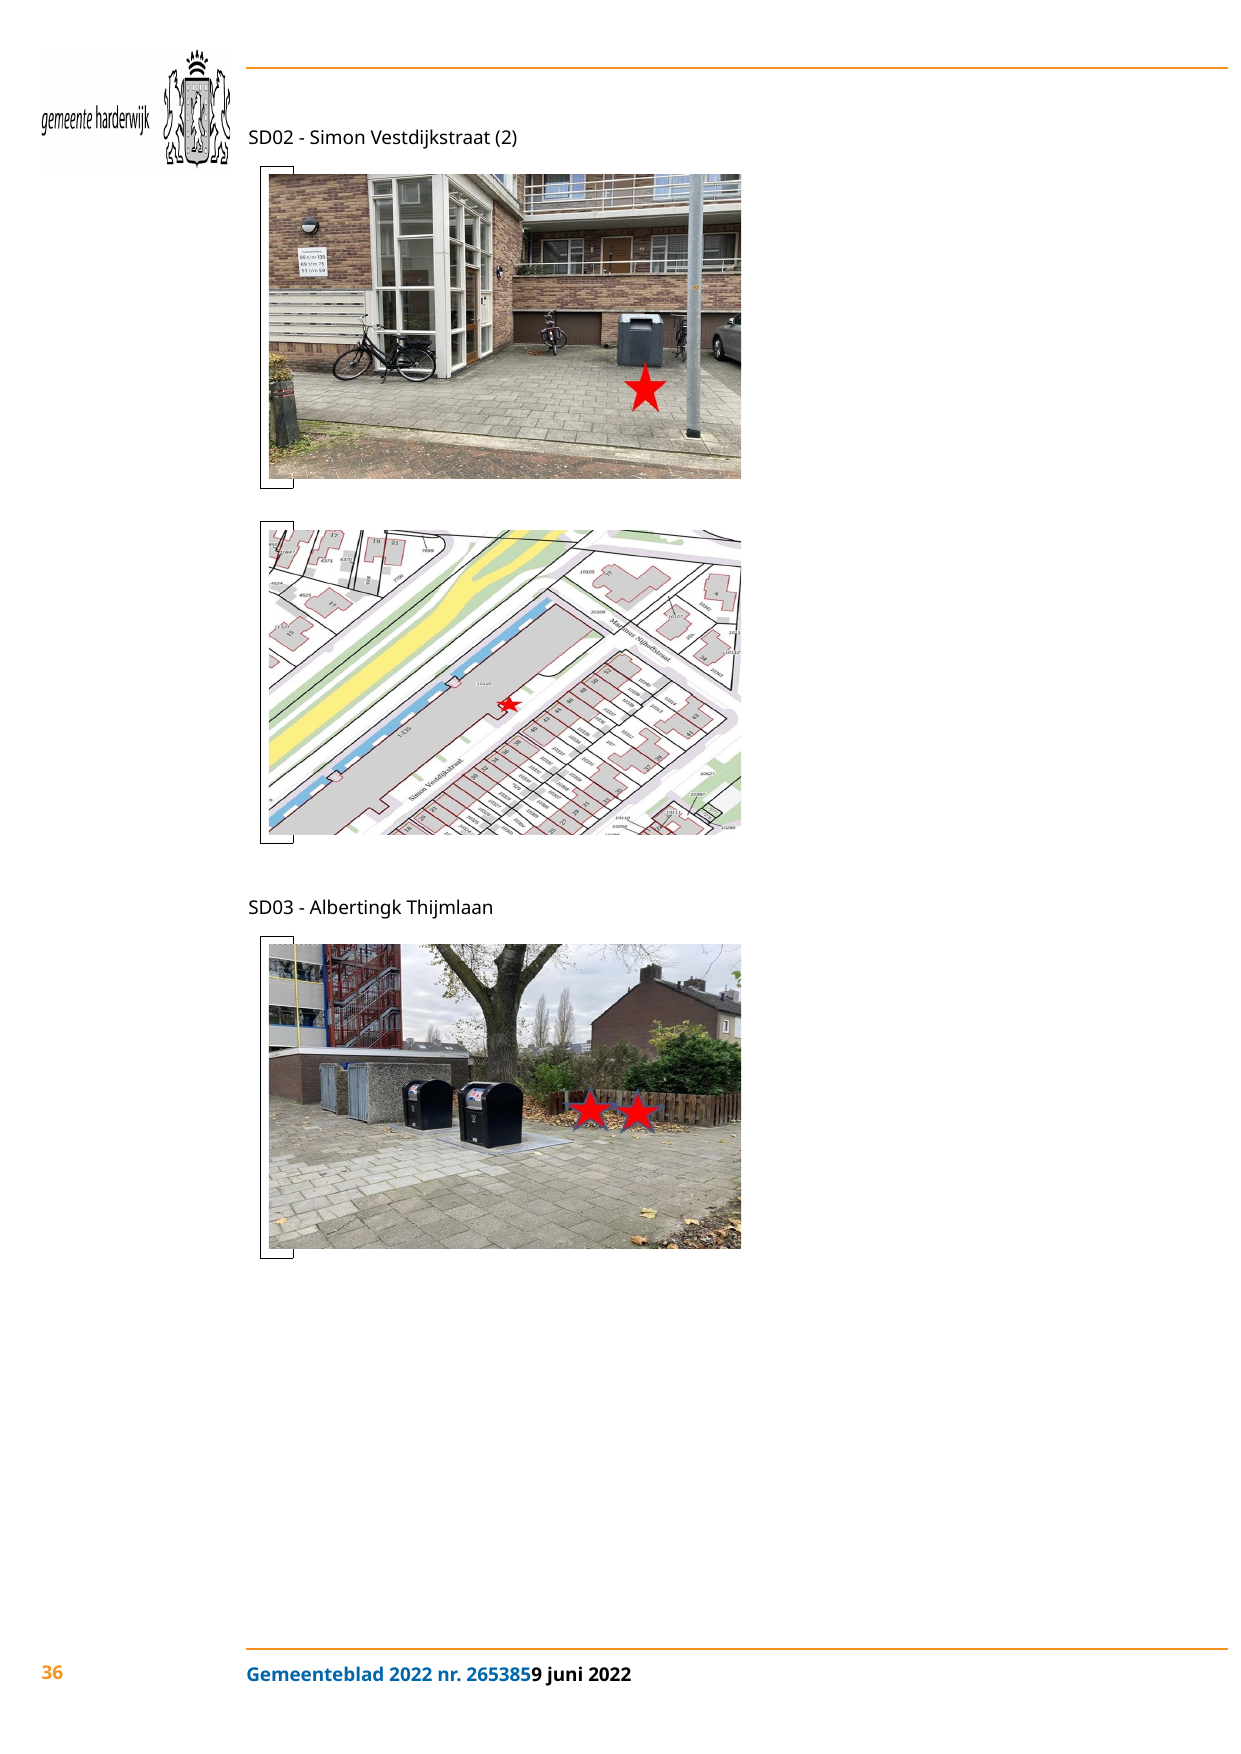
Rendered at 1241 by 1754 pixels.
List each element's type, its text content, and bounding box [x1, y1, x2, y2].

picture [41, 47, 231, 172]
text SD03 - Albertingk Thijmlaan [248, 894, 1152, 920]
picture [268, 174, 742, 479]
picture [268, 944, 742, 1249]
text SD02 - Simon Vestdijkstraat (2) [248, 124, 1152, 150]
picture [268, 530, 742, 835]
